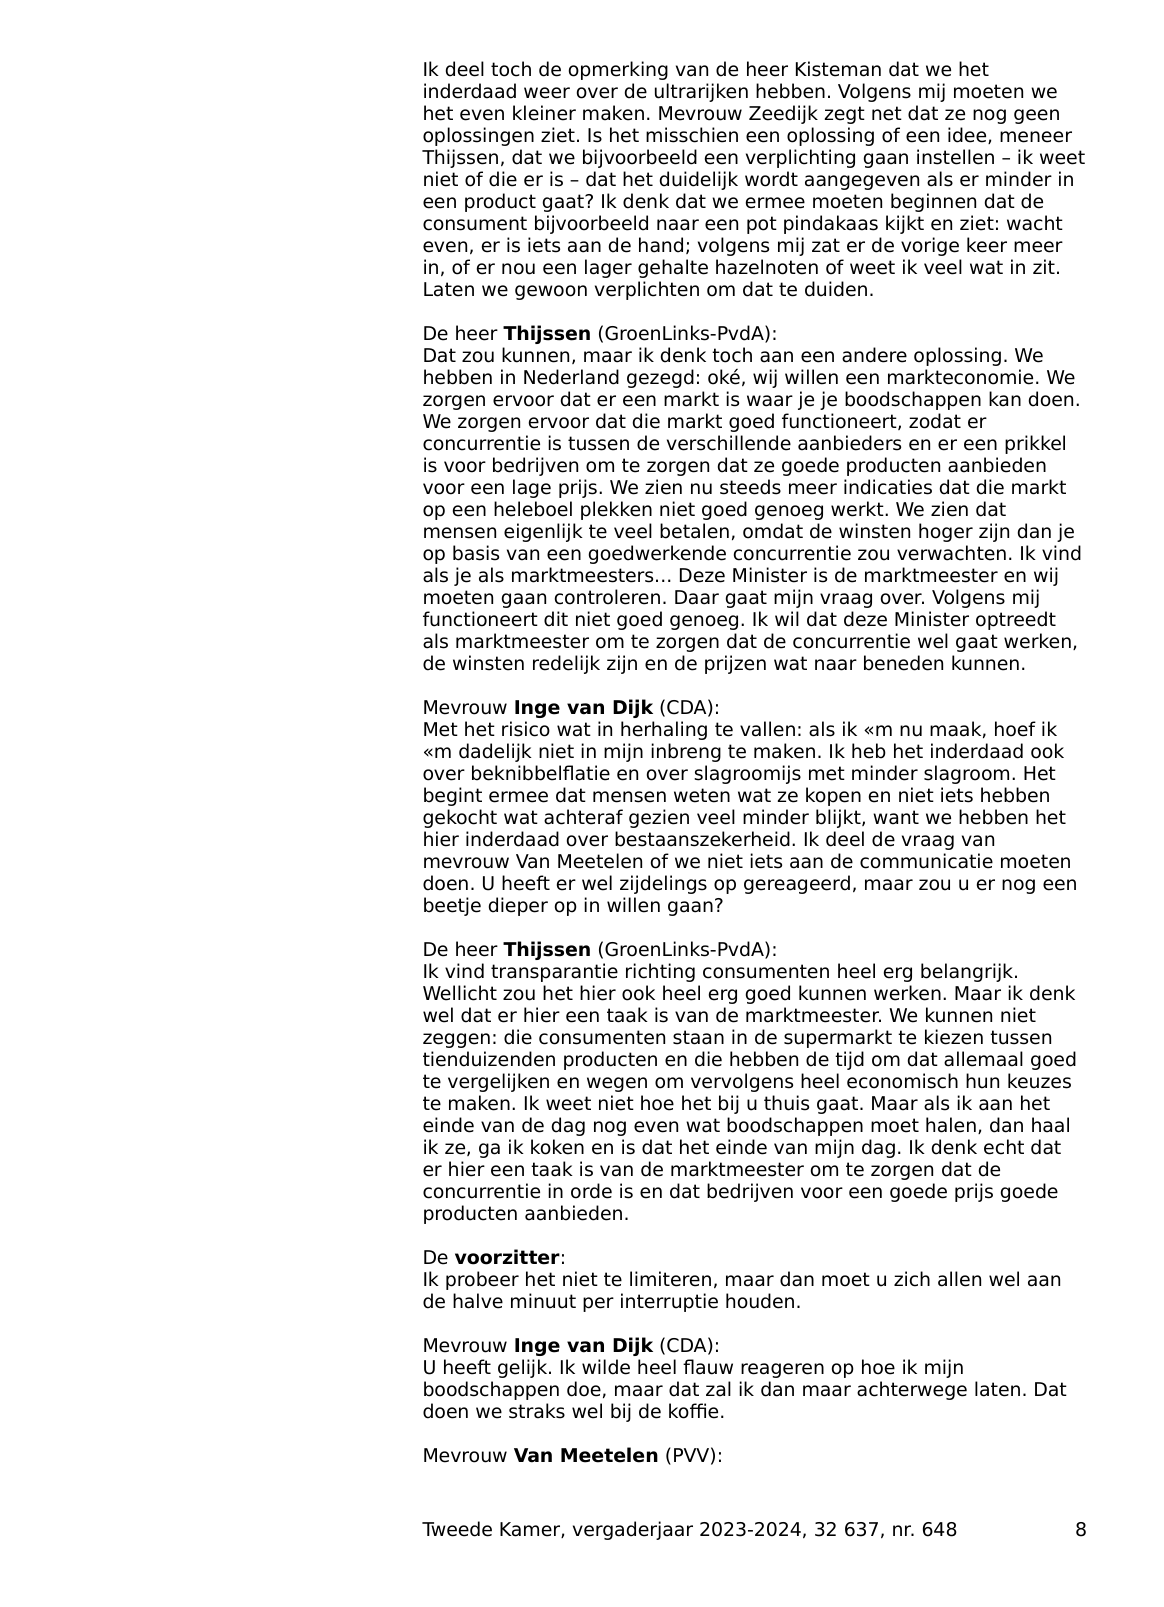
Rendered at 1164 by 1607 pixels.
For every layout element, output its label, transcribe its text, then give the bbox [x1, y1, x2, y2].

text De heer Thijssen (GroenLinks-PvdA): [422, 939, 1087, 961]
text Mevrouw Van Meetelen (PVV): [422, 1445, 1087, 1467]
text Ik deel toch de opmerking van de heer Kisteman dat we het inderdaad weer over de ultrarijken hebben. Volgens mij moeten we het even kleiner maken. Mevrouw Zeedijk zegt net dat ze nog geen oplossingen ziet. Is het misschien een oplossing of een idee, meneer Thijssen, dat we bijvoorbeeld een verplichting gaan instellen – ik weet niet of die er is – dat het duidelijk wordt aangegeven als er minder in een product gaat? Ik denk dat we ermee moeten beginnen dat de consument bijvoorbeeld naar een pot pindakaas kijkt en ziet: wacht even, er is iets aan de hand; volgens mij zat er de vorige keer meer in, of er nou een lager gehalte hazelnoten of weet ik veel wat in zit. Laten we gewoon verplichten om dat te duiden. [422, 59, 1087, 301]
text De voorzitter: [422, 1247, 1087, 1269]
text U heeft gelijk. Ik wilde heel flauw reageren op hoe ik mijn boodschappen doe, maar dat zal ik dan maar achterwege laten. Dat doen we straks wel bij de koffie. [422, 1357, 1087, 1423]
text De heer Thijssen (GroenLinks-PvdA): [422, 323, 1087, 345]
text Ik probeer het niet te limiteren, maar dan moet u zich allen wel aan de halve minuut per interruptie houden. [422, 1269, 1087, 1313]
text Ik vind transparantie richting consumenten heel erg belangrijk. Wellicht zou het hier ook heel erg goed kunnen werken. Maar ik denk wel dat er hier een taak is van de marktmeester. We kunnen niet zeggen: die consumenten staan in de supermarkt te kiezen tussen tienduizenden producten en die hebben de tijd om dat allemaal goed te vergelijken en wegen om vervolgens heel economisch hun keuzes te maken. Ik weet niet hoe het bij u thuis gaat. Maar als ik aan het einde van de dag nog even wat boodschappen moet halen, dan haal ik ze, ga ik koken en is dat het einde van mijn dag. Ik denk echt dat er hier een taak is van de marktmeester om te zorgen dat de concurrentie in orde is en dat bedrijven voor een goede prijs goede producten aanbieden. [422, 961, 1087, 1224]
text Dat zou kunnen, maar ik denk toch aan een andere oplossing. We hebben in Nederland gezegd: oké, wij willen een markteconomie. We zorgen ervoor dat er een markt is waar je je boodschappen kan doen. We zorgen ervoor dat die markt goed functioneert, zodat er concurrentie is tussen de verschillende aanbieders en er een prikkel is voor bedrijven om te zorgen dat ze goede producten aanbieden voor een lage prijs. We zien nu steeds meer indicaties dat die markt op een heleboel plekken niet goed genoeg werkt. We zien dat mensen eigenlijk te veel betalen, omdat de winsten hoger zijn dan je op basis van een goedwerkende concurrentie zou verwachten. Ik vind als je als marktmeesters... Deze Minister is de marktmeester en wij moeten gaan controleren. Daar gaat mijn vraag over. Volgens mij functioneert dit niet goed genoeg. Ik wil dat deze Minister optreedt als marktmeester om te zorgen dat de concurrentie wel gaat werken, de winsten redelijk zijn en de prijzen wat naar beneden kunnen. [422, 345, 1087, 675]
text Met het risico wat in herhaling te vallen: als ik «m nu maak, hoef ik «m dadelijk niet in mijn inbreng te maken. Ik heb het inderdaad ook over beknibbelflatie en over slagroomijs met minder slagroom. Het begint ermee dat mensen weten wat ze kopen en niet iets hebben gekocht wat achteraf gezien veel minder blijkt, want we hebben het hier inderdaad over bestaanszekerheid. Ik deel de vraag van mevrouw Van Meetelen of we niet iets aan de communicatie moeten doen. U heeft er wel zijdelings op gereageerd, maar zou u er nog een beetje dieper op in willen gaan? [422, 719, 1087, 917]
text Mevrouw Inge van Dijk (CDA): [422, 1335, 1087, 1357]
text Mevrouw Inge van Dijk (CDA): [422, 697, 1087, 719]
